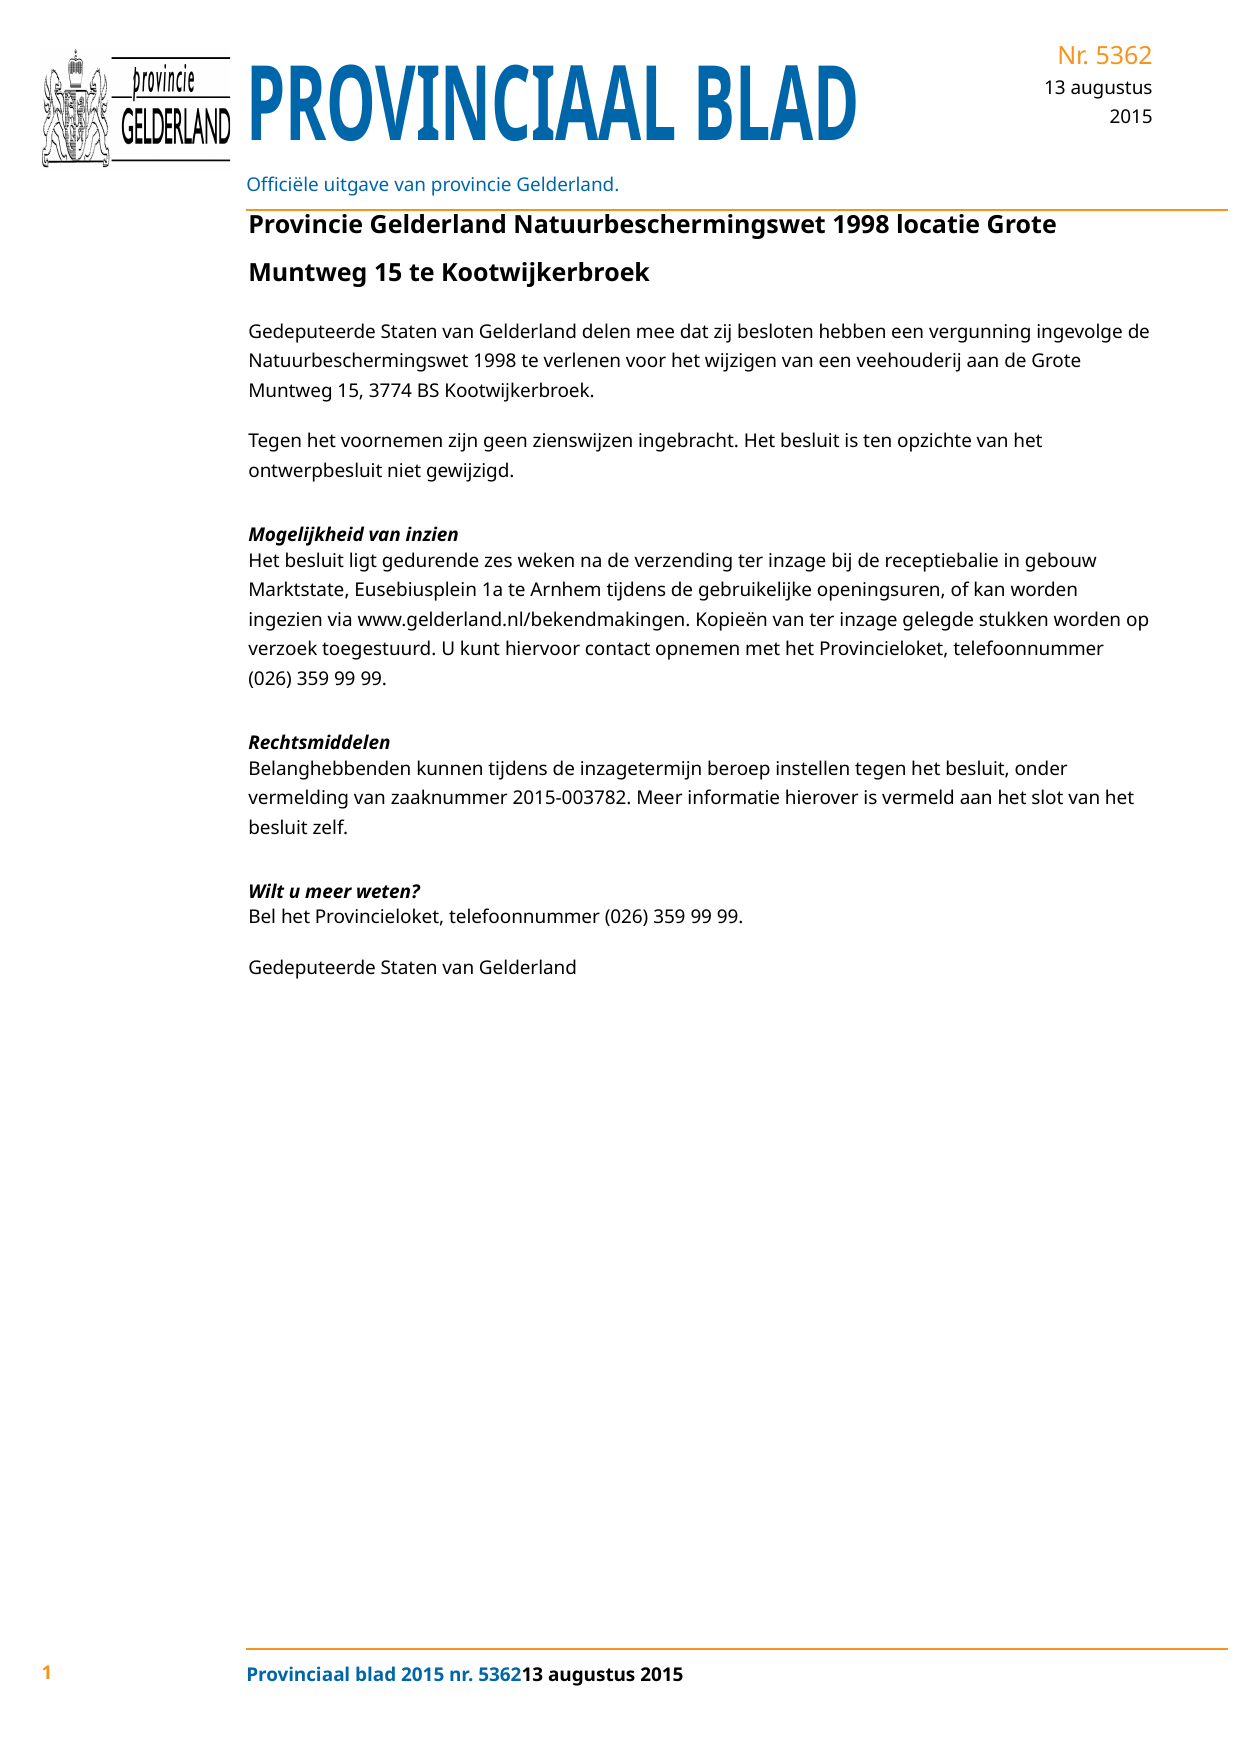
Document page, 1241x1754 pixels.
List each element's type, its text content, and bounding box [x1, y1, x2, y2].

text Gedeputeerde Staten van Gelderland [248, 954, 1152, 980]
text Provincie Gelderland Natuurbeschermingswet 1998 locatie Grote Muntweg 15 te Kootwijkerbroek [248, 211, 1152, 288]
picture [41, 47, 231, 172]
text Belanghebbenden kunnen tijdens de inzagetermijn beroep instellen tegen het besluit, onder vermelding van zaaknummer 2015-003782. Meer informatie hierover is vermeld aan het slot van het besluit zelf. [248, 755, 1152, 840]
text Bel het Provincieloket, telefoonnummer (026) 359 99 99. [248, 904, 1152, 929]
text Wilt u meer weten? [248, 878, 1152, 904]
text Mogelijkheid van inzien [248, 521, 1152, 547]
text Tegen het voornemen zijn geen zienswijzen ingebracht. Het besluit is ten opzichte van het ontwerpbesluit niet gewijzigd. [248, 427, 1152, 483]
text Het besluit ligt gedurende zes weken na de verzending ter inzage bij de receptiebalie in gebouw Marktstate, Eusebiusplein 1a te Arnhem tijdens de gebruikelijke openingsuren, of kan worden ingezien via www.gelderland.nl/bekendmakingen. Kopieën van ter inzage gelegde stukken worden op verzoek toegestuurd. U kunt hiervoor contact opnemen met het Provincieloket, telefoonnummer (026) 359 99 99. [248, 547, 1152, 691]
text Gedeputeerde Staten van Gelderland delen mee dat zij besloten hebben een vergunning ingevolge de Natuurbeschermingswet 1998 te verlenen voor het wijzigen van een veehouderij aan de Grote Muntweg 15, 3774 BS Kootwijkerbroek. [248, 318, 1152, 403]
text Rechtsmiddelen [248, 729, 1152, 755]
